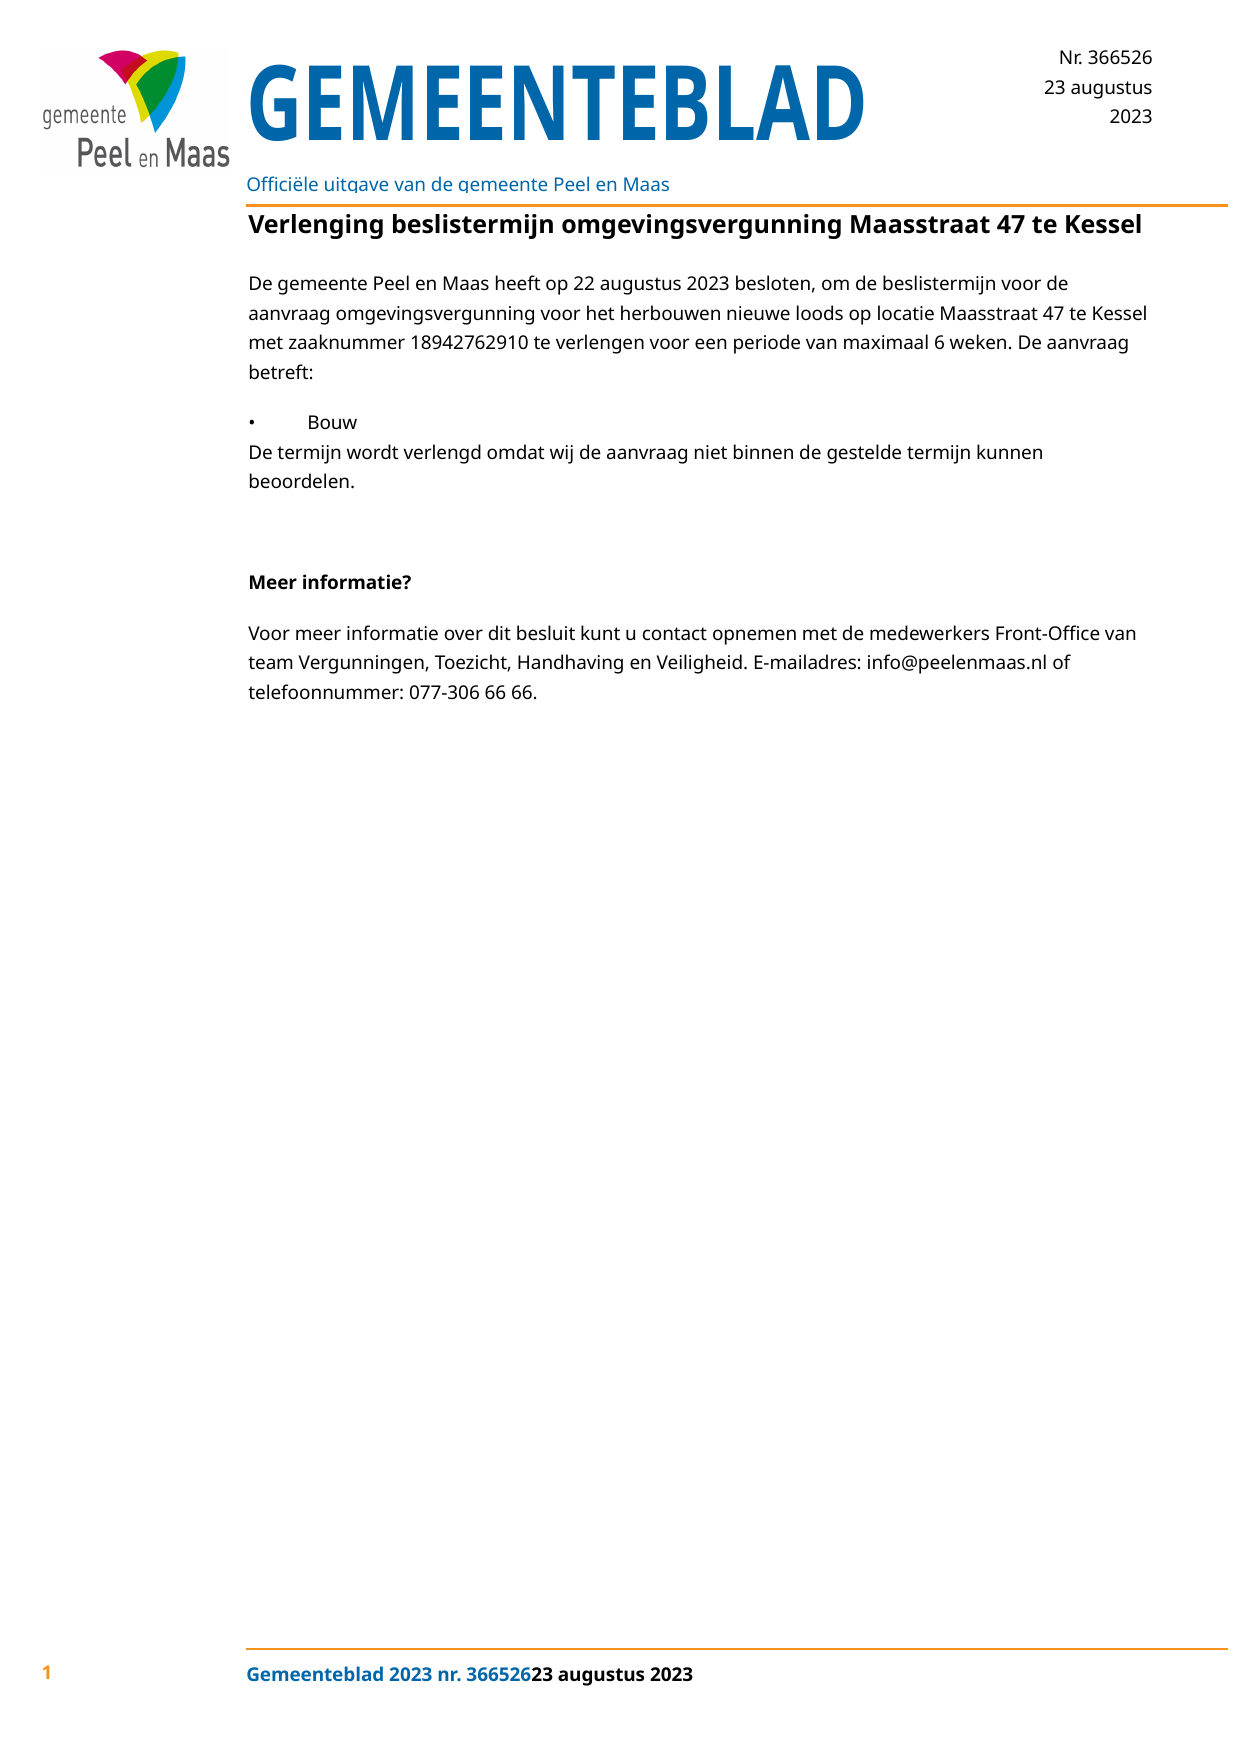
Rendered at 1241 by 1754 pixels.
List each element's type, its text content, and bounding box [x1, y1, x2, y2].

list Bouw [248, 409, 1152, 435]
text Voor meer informatie over dit besluit kunt u contact opnemen met de medewerkers Front-Office van team Vergunningen, Toezicht, Handhaving en Veiligheid. E-mailadres: info@peelenmaas.nl of telefoonnummer: 077-306 66 66. [248, 620, 1152, 705]
text Verlenging beslistermijn omgevingsvergunning Maasstraat 47 te Kessel [248, 207, 1152, 241]
text Meer informatie? [248, 569, 1152, 595]
text De termijn wordt verlengd omdat wij de aanvraag niet binnen de gestelde termijn kunnen beoordelen. [248, 439, 1152, 494]
picture [41, 47, 231, 172]
text De gemeente Peel en Maas heeft op 22 augustus 2023 besloten, om de beslistermijn voor de aanvraag omgevingsvergunning voor het herbouwen nieuwe loods op locatie Maasstraat 47 te Kessel met zaaknummer 18942762910 te verlengen voor een periode van maximaal 6 weken. De aanvraag betreft: [248, 270, 1152, 385]
